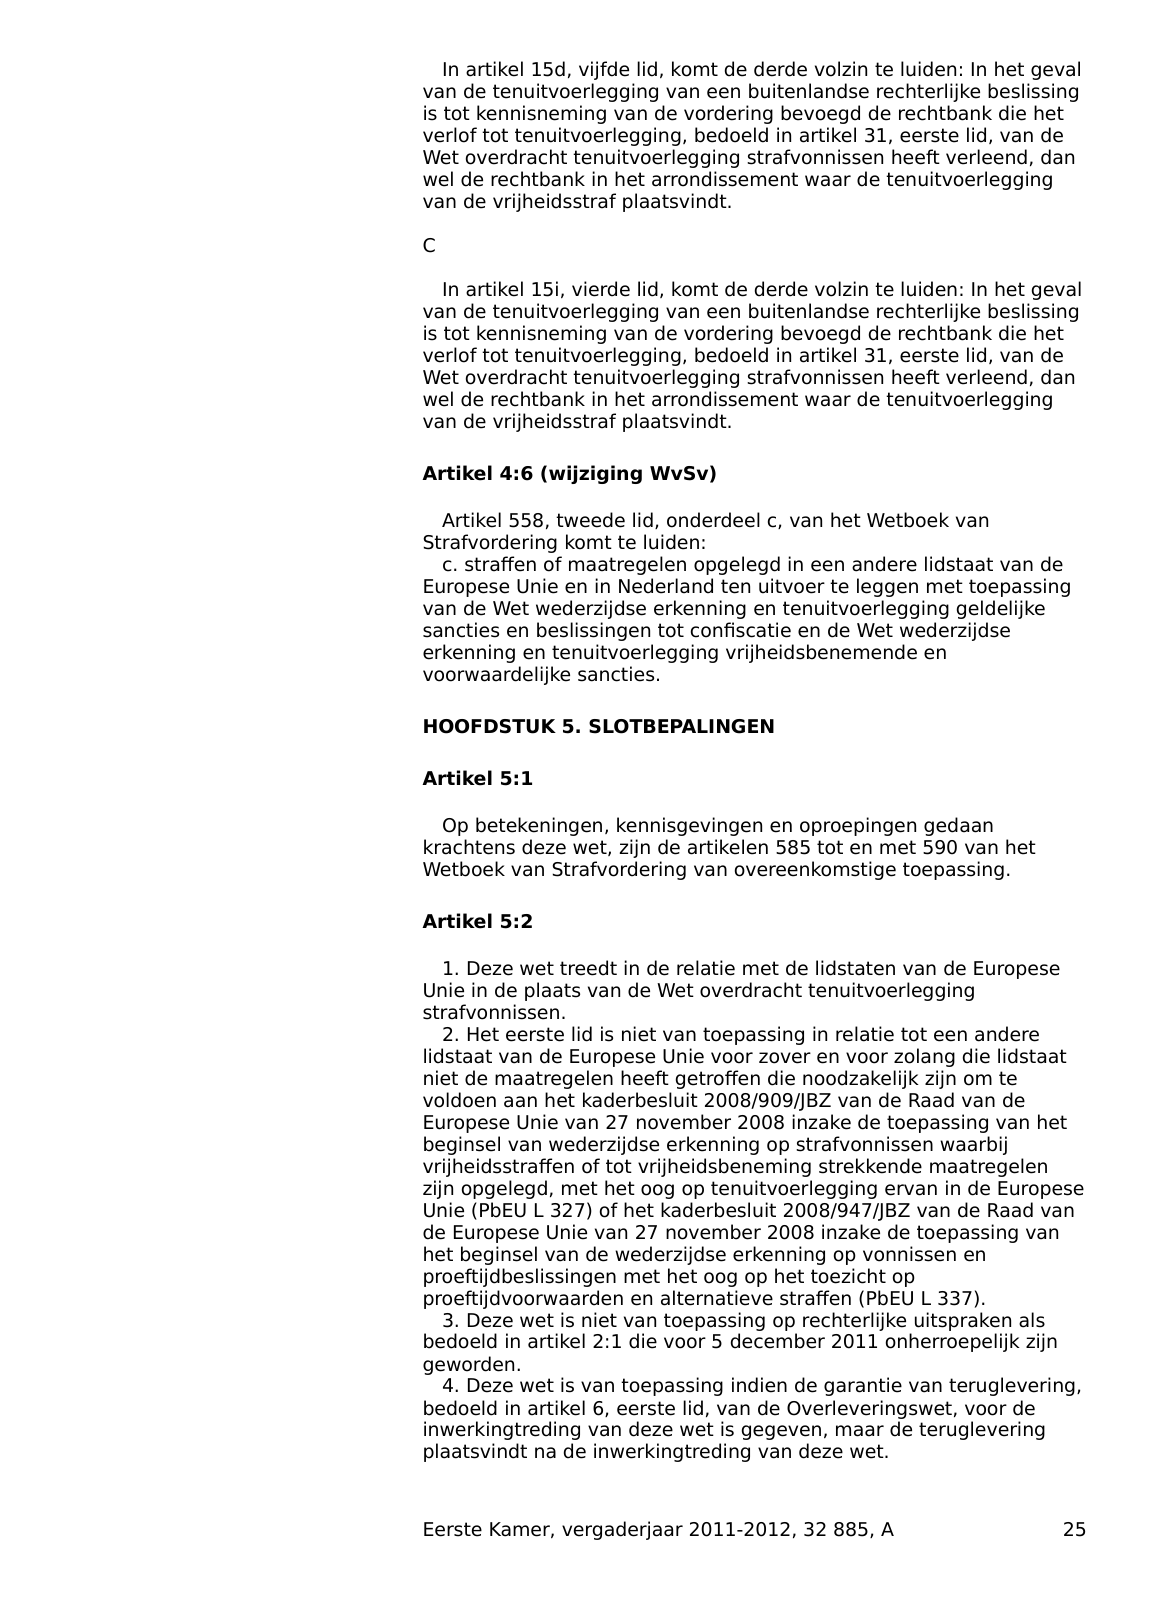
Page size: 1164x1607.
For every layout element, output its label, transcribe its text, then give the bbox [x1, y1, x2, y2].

text 2. Het eerste lid is niet van toepassing in relatie tot een andere lidstaat van de Europese Unie voor zover en voor zolang die lidstaat niet de maatregelen heeft getroffen die noodzakelijk zijn om te voldoen aan het kaderbesluit 2008/909/JBZ van de Raad van de Europese Unie van 27 november 2008 inzake de toepassing van het beginsel van wederzijdse erkenning op strafvonnissen waarbij vrijheidsstraffen of tot vrijheidsbeneming strekkende maatregelen zijn opgelegd, met het oog op tenuitvoerlegging ervan in de Europese Unie (PbEU L 327) of het kaderbesluit 2008/947/JBZ van de Raad van de Europese Unie van 27 november 2008 inzake de toepassing van het beginsel van de wederzijdse erkenning op vonnissen en proeftijdbeslissingen met het oog op het toezicht op proeftijdvoorwaarden en alternatieve straffen (PbEU L 337). [422, 1024, 1087, 1309]
subtitle Artikel 4:6 (wijziging WvSv) [422, 463, 1087, 485]
subtitle Artikel 5:1 [422, 768, 1087, 790]
text 4. Deze wet is van toepassing indien de garantie van teruglevering, bedoeld in artikel 6, eerste lid, van de Overleveringswet, voor de inwerkingtreding van deze wet is gegeven, maar de teruglevering plaatsvindt na de inwerkingtreding van deze wet. [422, 1375, 1087, 1463]
text 3. Deze wet is niet van toepassing op rechterlijke uitspraken als bedoeld in artikel 2:1 die voor 5 december 2011 onherroepelijk zijn geworden. [422, 1309, 1087, 1375]
subtitle Artikel 5:2 [422, 911, 1087, 933]
subtitle HOOFDSTUK 5. SLOTBEPALINGEN [422, 716, 1087, 738]
text 1. Deze wet treedt in de relatie met de lidstaten van de Europese Unie in de plaats van de Wet overdracht tenuitvoerlegging strafvonnissen. [422, 958, 1087, 1024]
text C [422, 235, 1087, 257]
text In artikel 15d, vijfde lid, komt de derde volzin te luiden: In het geval van de tenuitvoerlegging van een buitenlandse rechterlijke beslissing is tot kennisneming van de vordering bevoegd de rechtbank die het verlof tot tenuitvoerlegging, bedoeld in artikel 31, eerste lid, van de Wet overdracht tenuitvoerlegging strafvonnissen heeft verleend, dan wel de rechtbank in het arrondissement waar de tenuitvoerlegging van de vrijheidsstraf plaatsvindt. [422, 59, 1087, 213]
text In artikel 15i, vierde lid, komt de derde volzin te luiden: In het geval van de tenuitvoerlegging van een buitenlandse rechterlijke beslissing is tot kennisneming van de vordering bevoegd de rechtbank die het verlof tot tenuitvoerlegging, bedoeld in artikel 31, eerste lid, van de Wet overdracht tenuitvoerlegging strafvonnissen heeft verleend, dan wel de rechtbank in het arrondissement waar de tenuitvoerlegging van de vrijheidsstraf plaatsvindt. [422, 279, 1087, 433]
text c. straffen of maatregelen opgelegd in een andere lidstaat van de Europese Unie en in Nederland ten uitvoer te leggen met toepassing van de Wet wederzijdse erkenning en tenuitvoerlegging geldelijke sancties en beslissingen tot confiscatie en de Wet wederzijdse erkenning en tenuitvoerlegging vrijheidsbenemende en voorwaardelijke sancties. [422, 554, 1087, 686]
text Artikel 558, tweede lid, onderdeel c, van het Wetboek van Strafvordering komt te luiden: [422, 510, 1087, 554]
text Op betekeningen, kennisgevingen en oproepingen gedaan krachtens deze wet, zijn de artikelen 585 tot en met 590 van het Wetboek van Strafvordering van overeenkomstige toepassing. [422, 815, 1087, 881]
